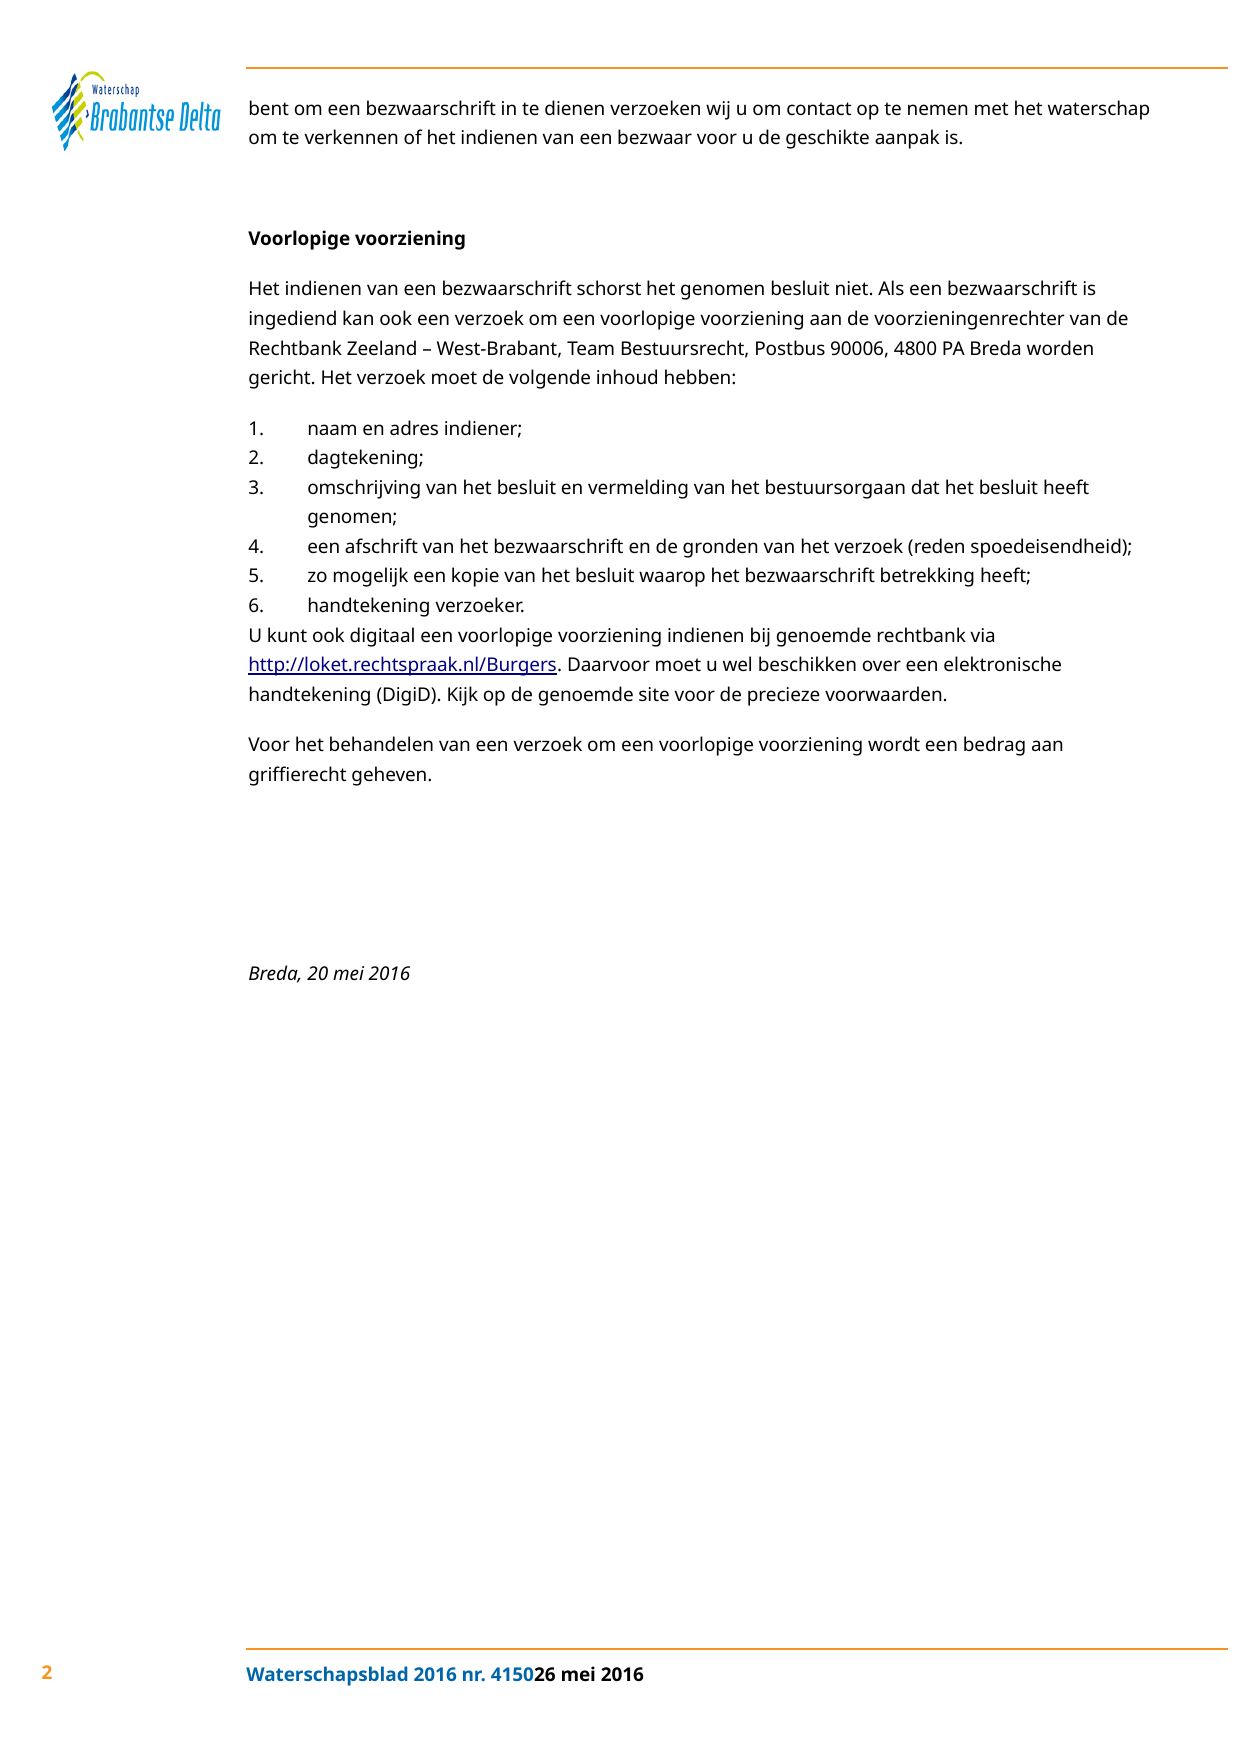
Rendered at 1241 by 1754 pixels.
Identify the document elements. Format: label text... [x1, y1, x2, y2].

list omschrijving van het besluit en vermelding van het bestuursorgaan dat het besluit heeft genomen; [248, 474, 1152, 529]
text Breda, 20 mei 2016 [248, 960, 1152, 986]
list handtekening verzoeker. [248, 592, 1152, 618]
list dagtekening; [248, 444, 1152, 470]
list een afschrift van het bezwaarschrift en de gronden van het verzoek (reden spoedeisendheid); [248, 533, 1152, 559]
text bent om een bezwaarschrift in te dienen verzoeken wij u om contact op te nemen met het waterschap om te verkennen of het indienen van een bezwaar voor u de geschikte aanpak is. [248, 95, 1152, 150]
list naam en adres indiener; [248, 415, 1152, 441]
picture [41, 47, 231, 172]
list zo mogelijk een kopie van het besluit waarop het bezwaarschrift betrekking heeft; [248, 563, 1152, 588]
text Voor het behandelen van een verzoek om een voorlopige voorziening wordt een bedrag aan griffierecht geheven. [248, 731, 1152, 787]
text Het indienen van een bezwaarschrift schorst het genomen besluit niet. Als een bezwaarschrift is ingediend kan ook een verzoek om een voorlopige voorziening aan de voorzieningenrechter van de Rechtbank Zeeland – West-Brabant, Team Bestuursrecht, Postbus 90006, 4800 PA Breda worden gericht. Het verzoek moet de volgende inhoud hebben: [248, 276, 1152, 390]
text Voorlopige voorziening [248, 225, 1152, 251]
text U kunt ook digitaal een voorlopige voorziening indienen bij genoemde rechtbank via http://loket.rechtspraak.nl/Burgers. Daarvoor moet u wel beschikken over een elektronische handtekening (DigiD). Kijk op de genoemde site voor de precieze voorwaarden. [248, 622, 1152, 707]
